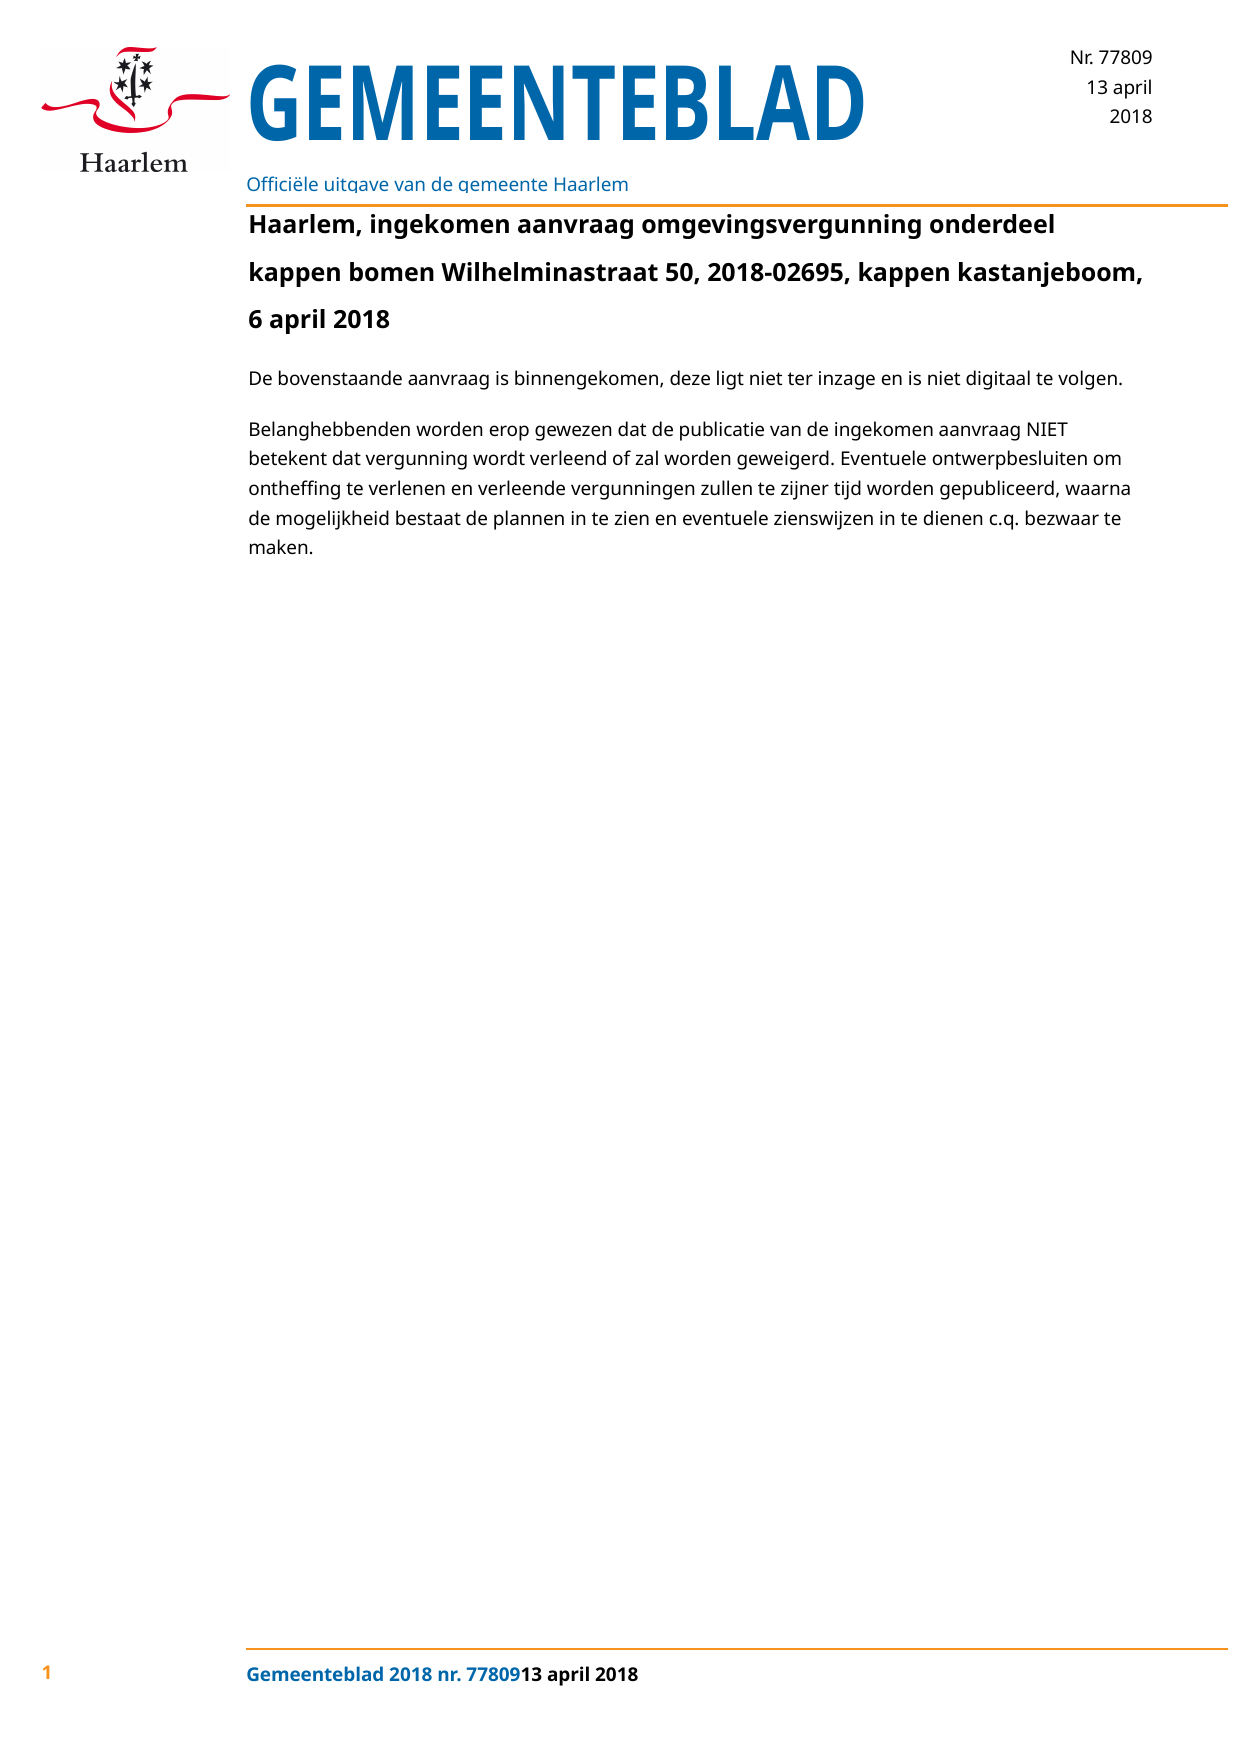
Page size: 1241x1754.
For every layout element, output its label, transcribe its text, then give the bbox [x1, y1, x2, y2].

picture [41, 47, 231, 172]
text Belanghebbenden worden erop gewezen dat de publicatie van de ingekomen aanvraag NIET betekent dat vergunning wordt verleend of zal worden geweigerd. Eventuele ontwerpbesluiten om ontheffing te verlenen en verleende vergunningen zullen te zijner tijd worden gepubliceerd, waarna de mogelijkheid bestaat de plannen in te zien en eventuele zienswijzen in te dienen c.q. bezwaar te maken. [248, 416, 1152, 560]
text Haarlem, ingekomen aanvraag omgevingsvergunning onderdeel kappen bomen Wilhelminastraat 50, 2018-02695, kappen kastanjeboom, 6 april 2018 [248, 207, 1152, 336]
text De bovenstaande aanvraag is binnengekomen, deze ligt niet ter inzage en is niet digitaal te volgen. [248, 366, 1152, 391]
